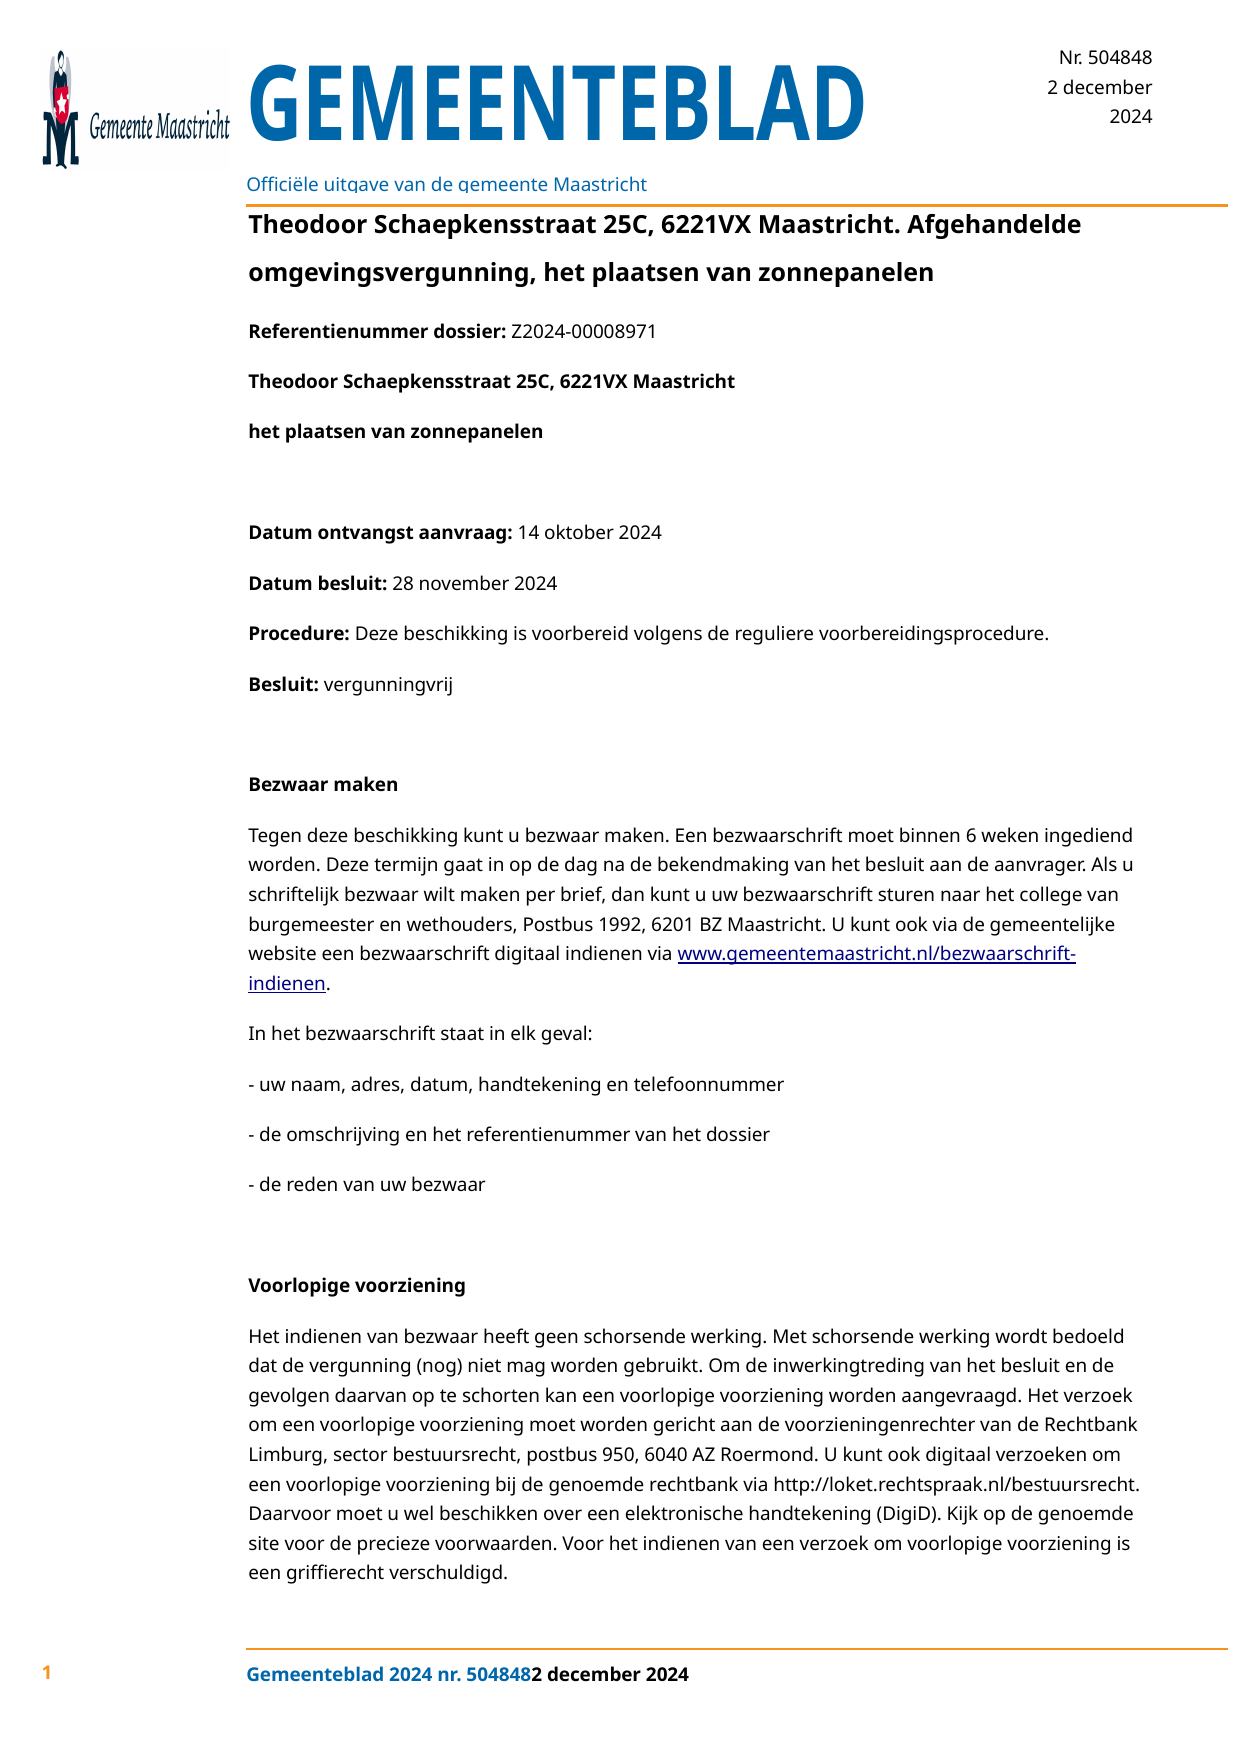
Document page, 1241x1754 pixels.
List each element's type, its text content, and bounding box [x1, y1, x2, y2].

text Bezwaar maken [248, 772, 1152, 797]
text - de reden van uw bezwaar [248, 1172, 1152, 1197]
text Datum ontvangst aanvraag: 14 oktober 2024 [248, 519, 1152, 545]
text Datum besluit: 28 november 2024 [248, 570, 1152, 596]
text In het bezwaarschrift staat in elk geval: [248, 1020, 1152, 1046]
text het plaatsen van zonnepanelen [248, 419, 1152, 444]
text Voorlopige voorziening [248, 1272, 1152, 1298]
text - de omschrijving en het referentienummer van het dossier [248, 1121, 1152, 1147]
text Besluit: vergunningvrij [248, 671, 1152, 697]
text Referentienummer dossier: Z2024-00008971 [248, 318, 1152, 344]
text Theodoor Schaepkensstraat 25C, 6221VX Maastricht. Afgehandelde omgevingsvergunning, het plaatsen van zonnepanelen [248, 207, 1152, 288]
text Het indienen van bezwaar heeft geen schorsende werking. Met schorsende werking wordt bedoeld dat de vergunning (nog) niet mag worden gebruikt. Om de inwerkingtreding van het besluit en de gevolgen daarvan op te schorten kan een voorlopige voorziening worden aangevraagd. Het verzoek om een voorlopige voorziening moet worden gericht aan de voorzieningenrechter van de Rechtbank Limburg, sector bestuursrecht, postbus 950, 6040 AZ Roermond. U kunt ook digitaal verzoeken om een voorlopige voorziening bij de genoemde rechtbank via http://loket.rechtspraak.nl/bestuursrecht. Daarvoor moet u wel beschikken over een elektronische handtekening (DigiD). Kijk op de genoemde site voor de precieze voorwaarden. Voor het indienen van een verzoek om voorlopige voorziening is een griffierecht verschuldigd. [248, 1323, 1152, 1585]
picture [41, 47, 231, 172]
text Procedure: Deze beschikking is voorbereid volgens de reguliere voorbereidingsprocedure. [248, 620, 1152, 646]
text Tegen deze beschikking kunt u bezwaar maken. Een bezwaarschrift moet binnen 6 weken ingediend worden. Deze termijn gaat in op de dag na de bekendmaking van het besluit aan de aanvrager. Als u schriftelijk bezwaar wilt maken per brief, dan kunt u uw bezwaarschrift sturen naar het college van burgemeester en wethouders, Postbus 1992, 6201 BZ Maastricht. U kunt ook via de gemeentelijke website een bezwaarschrift digitaal indienen via www.gemeentemaastricht.nl/bezwaarschrift-indienen. [248, 822, 1152, 996]
text Theodoor Schaepkensstraat 25C, 6221VX Maastricht [248, 368, 1152, 394]
text - uw naam, adres, datum, handtekening en telefoonnummer [248, 1071, 1152, 1097]
